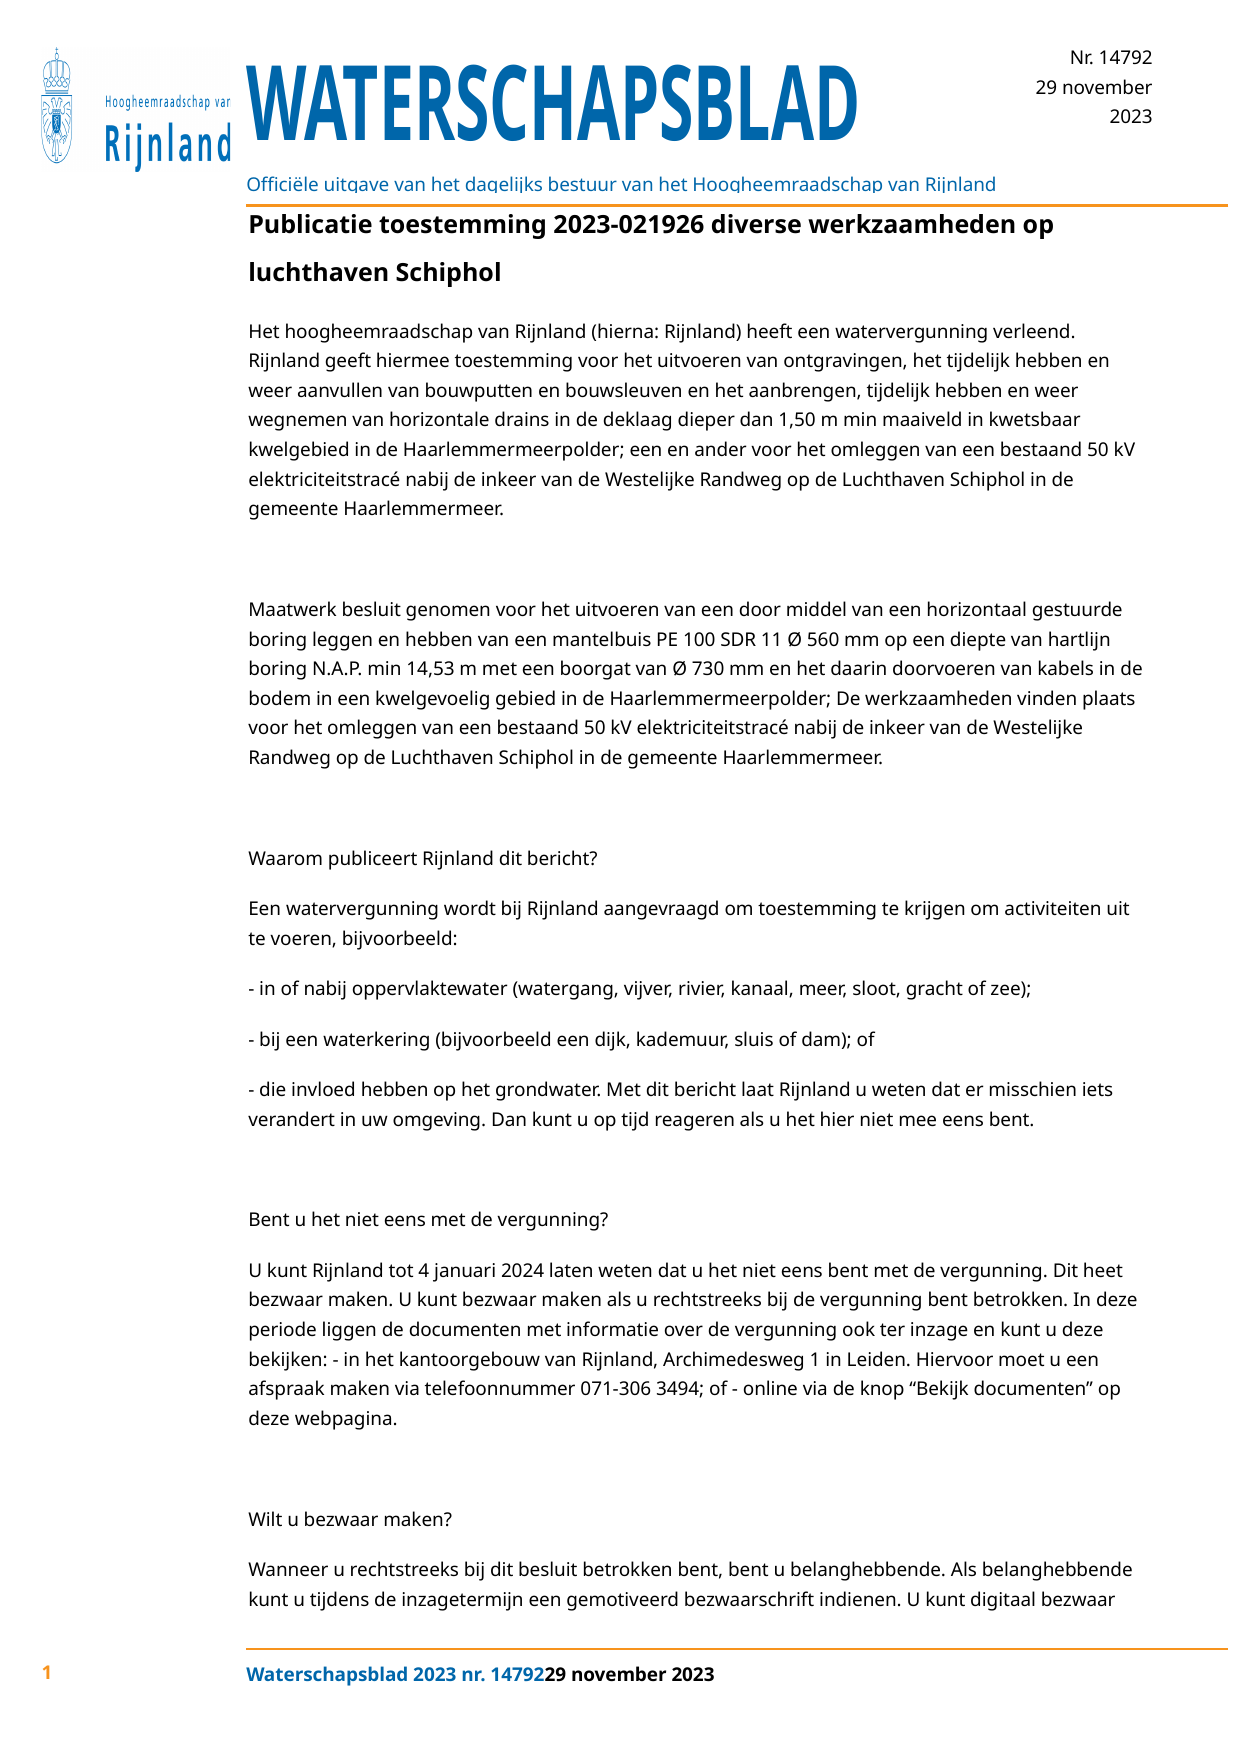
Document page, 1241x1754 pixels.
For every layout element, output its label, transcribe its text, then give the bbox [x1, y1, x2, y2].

text Publicatie toestemming 2023-021926 diverse werkzaamheden op luchthaven Schiphol [248, 207, 1152, 288]
text U kunt Rijnland tot 4 januari 2024 laten weten dat u het niet eens bent met de vergunning. Dit heet bezwaar maken. U kunt bezwaar maken als u rechtstreeks bij de vergunning bent betrokken. In deze periode liggen de documenten met informatie over de vergunning ook ter inzage en kunt u deze bekijken: - in het kantoorgebouw van Rijnland, Archimedesweg 1 in Leiden. Hiervoor moet u een afspraak maken via telefoonnummer 071-306 3494; of - online via de knop “Bekijk documenten” op deze webpagina. [248, 1257, 1152, 1431]
text Wanneer u rechtstreeks bij dit besluit betrokken bent, bent u belanghebbende. Als belanghebbende kunt u tijdens de inzagetermijn een gemotiveerd bezwaarschrift indienen. U kunt digitaal bezwaar [248, 1556, 1152, 1612]
text Waarom publiceert Rijnland dit bericht? [248, 845, 1152, 871]
text Bent u het niet eens met de vergunning? [248, 1207, 1152, 1232]
picture [41, 47, 231, 172]
text Een watervergunning wordt bij Rijnland aangevraagd om toestemming te krijgen om activiteiten uit te voeren, bijvoorbeeld: [248, 895, 1152, 951]
text Het hoogheemraadschap van Rijnland (hierna: Rijnland) heeft een watervergunning verleend. Rijnland geeft hiermee toestemming voor het uitvoeren van ontgravingen, het tijdelijk hebben en weer aanvullen van bouwputten en bouwsleuven en het aanbrengen, tijdelijk hebben en weer wegnemen van horizontale drains in de deklaag dieper dan 1,50 m min maaiveld in kwetsbaar kwelgebied in de Haarlemmermeerpolder; een en ander voor het omleggen van een bestaand 50 kV elektriciteitstracé nabij de inkeer van de Westelijke Randweg op de Luchthaven Schiphol in de gemeente Haarlemmermeer. [248, 318, 1152, 521]
text - die invloed hebben op het grondwater. Met dit bericht laat Rijnland u weten dat er misschien iets verandert in uw omgeving. Dan kunt u op tijd reageren als u het hier niet mee eens bent. [248, 1076, 1152, 1132]
text - in of nabij oppervlaktewater (watergang, vijver, rivier, kanaal, meer, sloot, gracht of zee); [248, 975, 1152, 1001]
text - bij een waterkering (bijvoorbeeld een dijk, kademuur, sluis of dam); of [248, 1026, 1152, 1052]
text Wilt u bezwaar maken? [248, 1506, 1152, 1532]
text Maatwerk besluit genomen voor het uitvoeren van een door middel van een horizontaal gestuurde boring leggen en hebben van een mantelbuis PE 100 SDR 11 Ø 560 mm op een diepte van hartlijn boring N.A.P. min 14,53 m met een boorgat van Ø 730 mm en het daarin doorvoeren van kabels in de bodem in een kwelgevoelig gebied in de Haarlemmermeerpolder; De werkzaamheden vinden plaats voor het omleggen van een bestaand 50 kV elektriciteitstracé nabij de inkeer van de Westelijke Randweg op de Luchthaven Schiphol in de gemeente Haarlemmermeer. [248, 596, 1152, 770]
